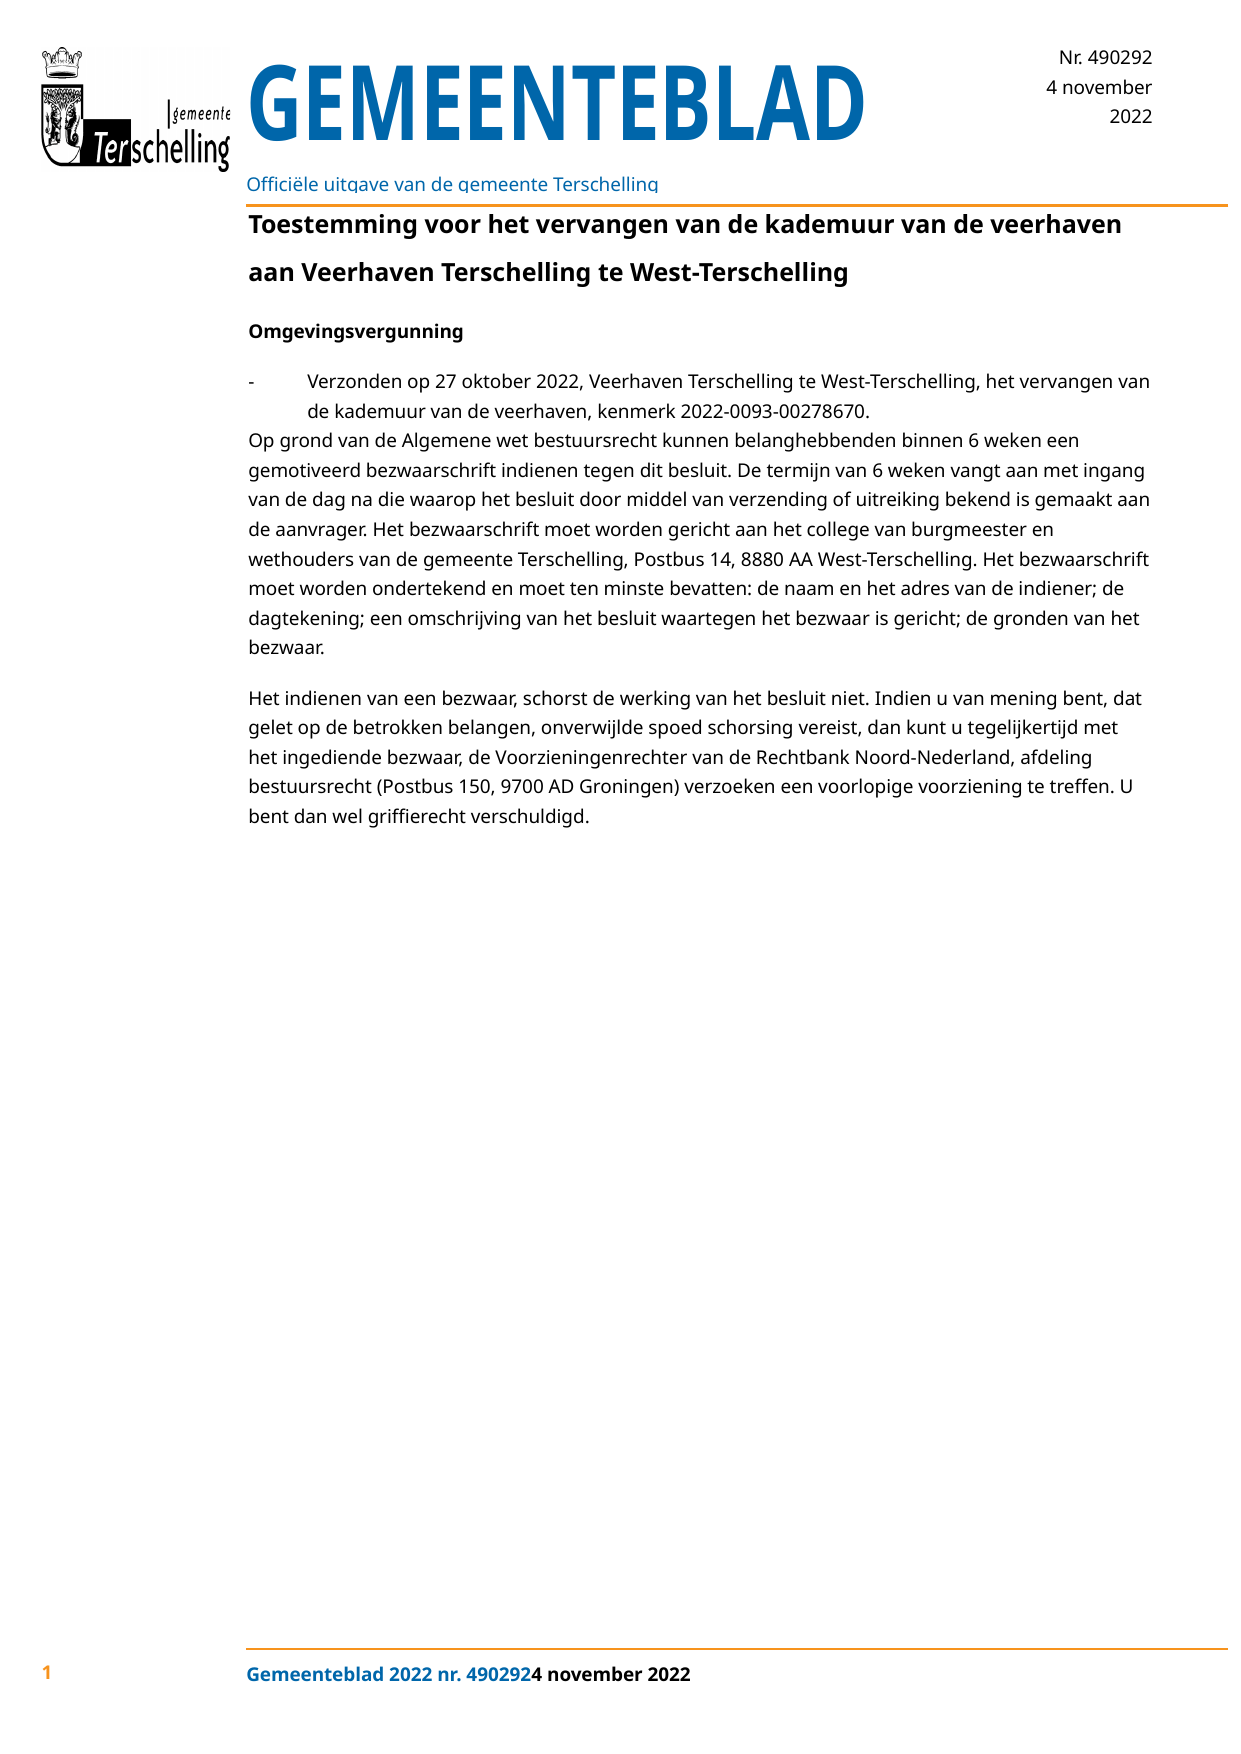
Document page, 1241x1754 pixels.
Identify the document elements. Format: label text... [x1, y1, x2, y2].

text Toestemming voor het vervangen van de kademuur van de veerhaven aan Veerhaven Terschelling te West-Terschelling [248, 207, 1152, 288]
text Omgevingsvergunning [248, 318, 1152, 344]
text Het indienen van een bezwaar, schorst de werking van het besluit niet. Indien u van mening bent, dat gelet op de betrokken belangen, onverwijlde spoed schorsing vereist, dan kunt u tegelijkertijd met het ingediende bezwaar, de Voorzieningenrechter van de Rechtbank Noord-Nederland, afdeling bestuursrecht (Postbus 150, 9700 AD Groningen) verzoeken een voorlopige voorziening te treffen. U bent dan wel griffierecht verschuldigd. [248, 685, 1152, 829]
picture [41, 47, 231, 172]
list Verzonden op 27 oktober 2022, Veerhaven Terschelling te West-Terschelling, het vervangen van de kademuur van de veerhaven, kenmerk 2022-0093-00278670. [248, 368, 1152, 424]
text Op grond van de Algemene wet bestuursrecht kunnen belanghebbenden binnen 6 weken een gemotiveerd bezwaarschrift indienen tegen dit besluit. De termijn van 6 weken vangt aan met ingang van de dag na die waarop het besluit door middel van verzending of uitreiking bekend is gemaakt aan de aanvrager. Het bezwaarschrift moet worden gericht aan het college van burgmeester en wethouders van de gemeente Terschelling, Postbus 14, 8880 AA West-Terschelling. Het bezwaarschrift moet worden ondertekend en moet ten minste bevatten: de naam en het adres van de indiener; de dagtekening; een omschrijving van het besluit waartegen het bezwaar is gericht; de gronden van het bezwaar. [248, 427, 1152, 660]
